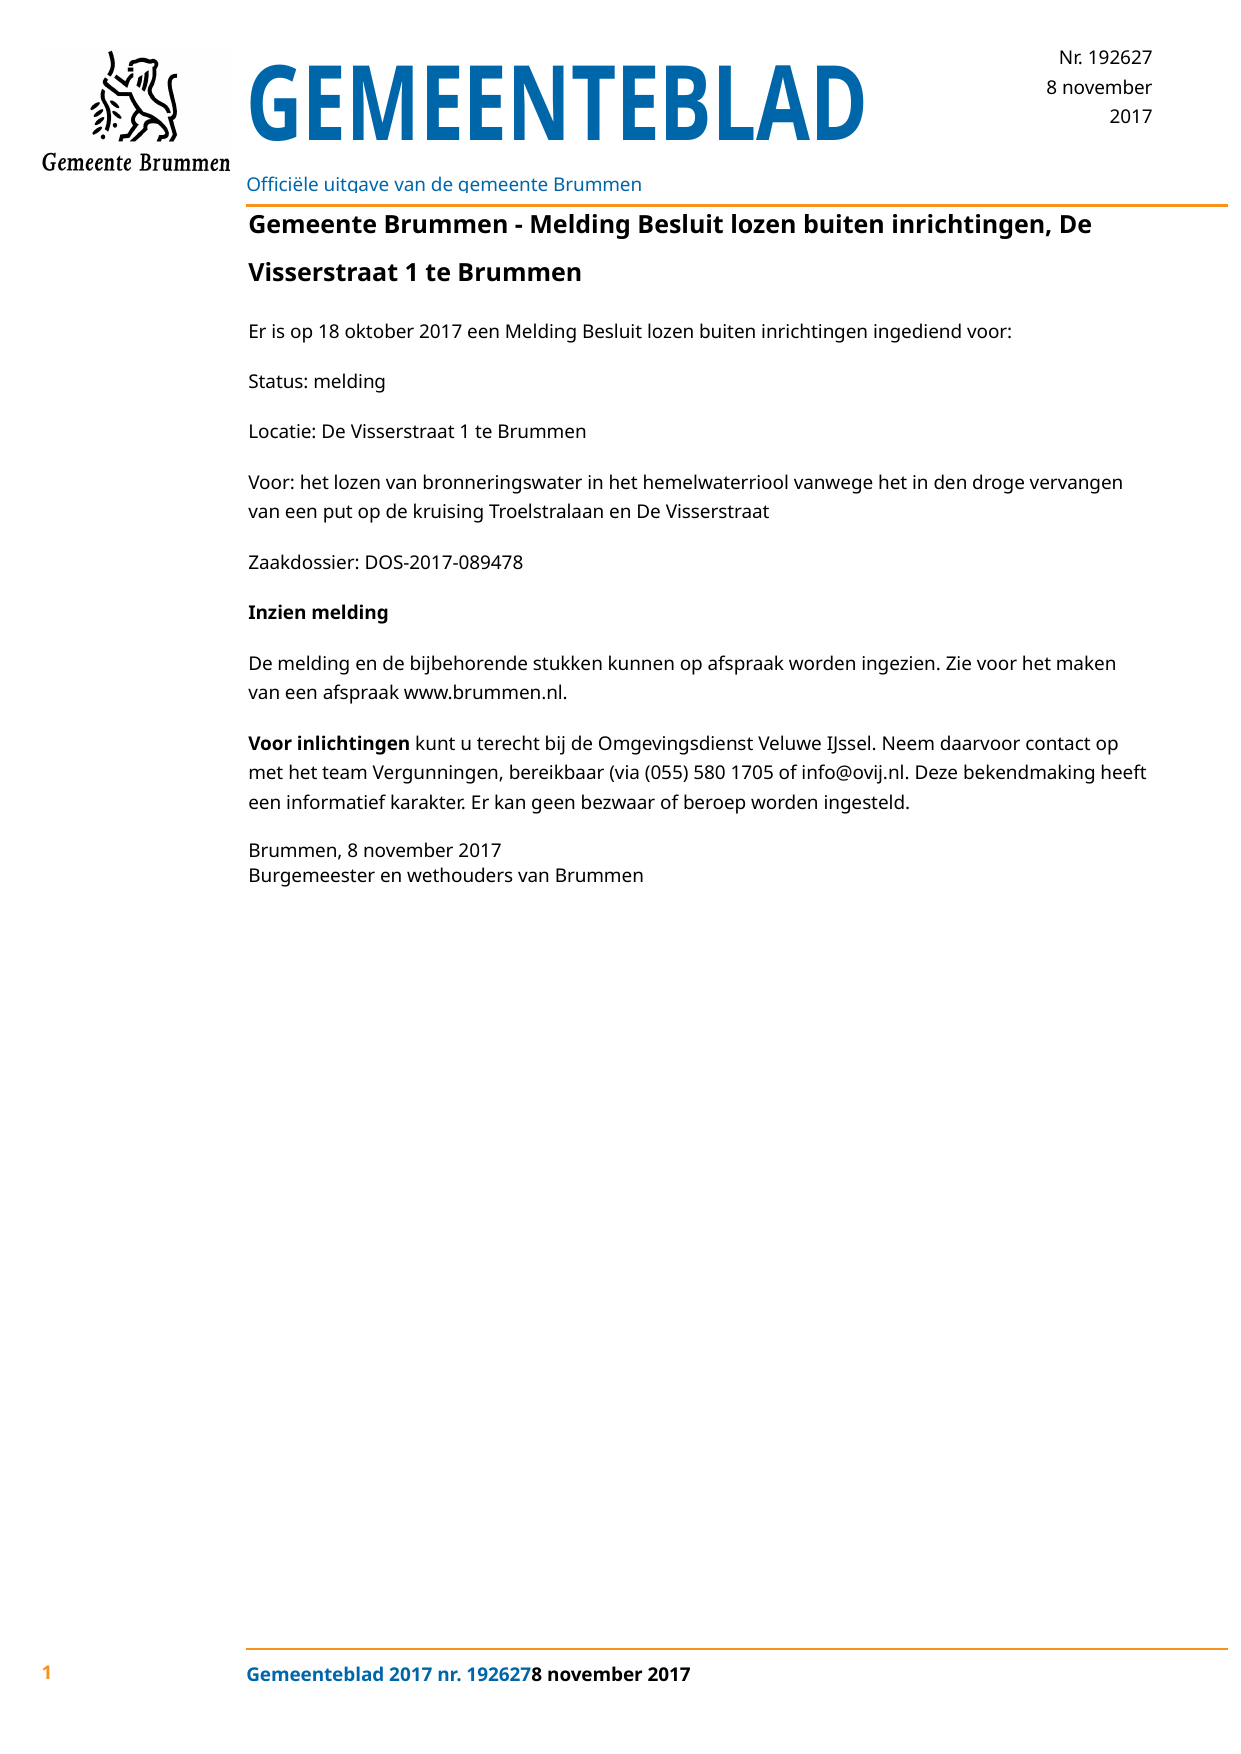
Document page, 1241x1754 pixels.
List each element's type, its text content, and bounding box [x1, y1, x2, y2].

text Locatie: De Visserstraat 1 te Brummen [248, 419, 1152, 444]
text Voor inlichtingen kunt u terecht bij de Omgevingsdienst Veluwe IJssel. Neem daarvoor contact op met het team Vergunningen, bereikbaar (via (055) 580 1705 of info@ovij.nl. Deze bekendmaking heeft een informatief karakter. Er kan geen bezwaar of beroep worden ingesteld. [248, 730, 1152, 815]
text Er is op 18 oktober 2017 een Melding Besluit lozen buiten inrichtingen ingediend voor: [248, 318, 1152, 344]
picture [41, 47, 231, 172]
text Inzien melding [248, 599, 1152, 625]
text Status: melding [248, 368, 1152, 394]
text De melding en de bijbehorende stukken kunnen op afspraak worden ingezien. Zie voor het maken van een afspraak www.brummen.nl. [248, 650, 1152, 705]
text Zaakdossier: DOS-2017-089478 [248, 549, 1152, 575]
text Gemeente Brummen - Melding Besluit lozen buiten inrichtingen, De Visserstraat 1 te Brummen [248, 207, 1152, 288]
text Brummen, 8 november 2017 [248, 837, 1152, 863]
text Voor: het lozen van bronneringswater in het hemelwaterriool vanwege het in den droge vervangen van een put op de kruising Troelstralaan en De Visserstraat [248, 469, 1152, 524]
text Burgemeester en wethouders van Brummen [248, 863, 1152, 888]
